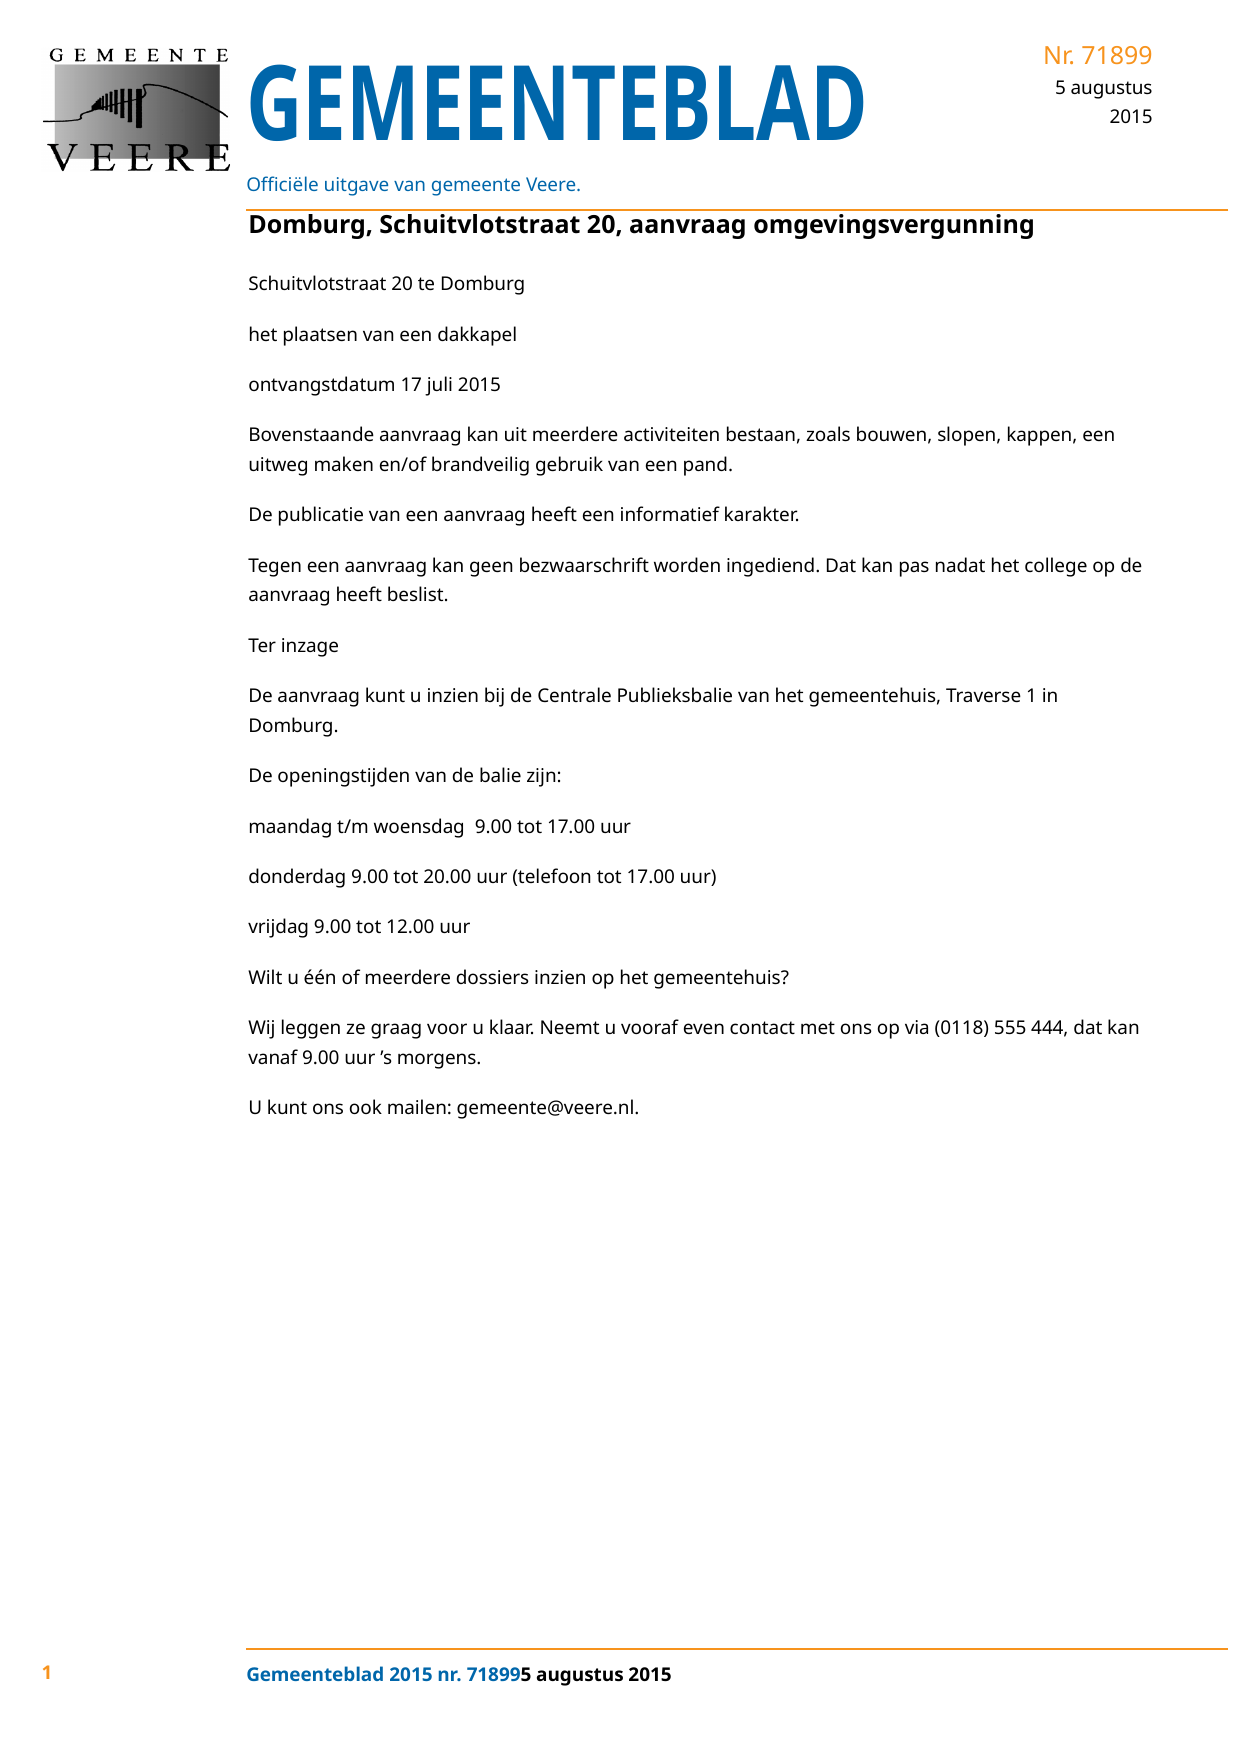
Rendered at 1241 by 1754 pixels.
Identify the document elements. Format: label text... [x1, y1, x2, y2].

text Bovenstaande aanvraag kan uit meerdere activiteiten bestaan, zoals bouwen, slopen, kappen, een uitweg maken en/of brandveilig gebruik van een pand. [248, 422, 1152, 477]
text De openingstijden van de balie zijn: [248, 762, 1152, 788]
text het plaatsen van een dakkapel [248, 321, 1152, 346]
text Ter inzage [248, 632, 1152, 658]
text Tegen een aanvraag kan geen bezwaarschrift worden ingediend. Dat kan pas nadat het college op de aanvraag heeft beslist. [248, 552, 1152, 607]
text U kunt ons ook mailen: gemeente@veere.nl. [248, 1094, 1152, 1120]
text maandag t/m woensdag 9.00 tot 17.00 uur [248, 813, 1152, 838]
text De publicatie van een aanvraag heeft een informatief karakter. [248, 502, 1152, 527]
text Wij leggen ze graag voor u klaar. Neemt u vooraf even contact met ons op via (0118) 555 444, dat kan vanaf 9.00 uur ’s morgens. [248, 1014, 1152, 1070]
text vrijdag 9.00 tot 12.00 uur [248, 914, 1152, 939]
picture [41, 47, 231, 172]
text ontvangstdatum 17 juli 2015 [248, 371, 1152, 397]
text donderdag 9.00 tot 20.00 uur (telefoon tot 17.00 uur) [248, 863, 1152, 889]
text Domburg, Schuitvlotstraat 20, aanvraag omgevingsvergunning [248, 211, 1152, 241]
text De aanvraag kunt u inzien bij de Centrale Publieksbalie van het gemeentehuis, Traverse 1 in Domburg. [248, 682, 1152, 738]
text Wilt u één of meerdere dossiers inzien op het gemeentehuis? [248, 964, 1152, 990]
text Schuitvlotstraat 20 te Domburg [248, 270, 1152, 296]
